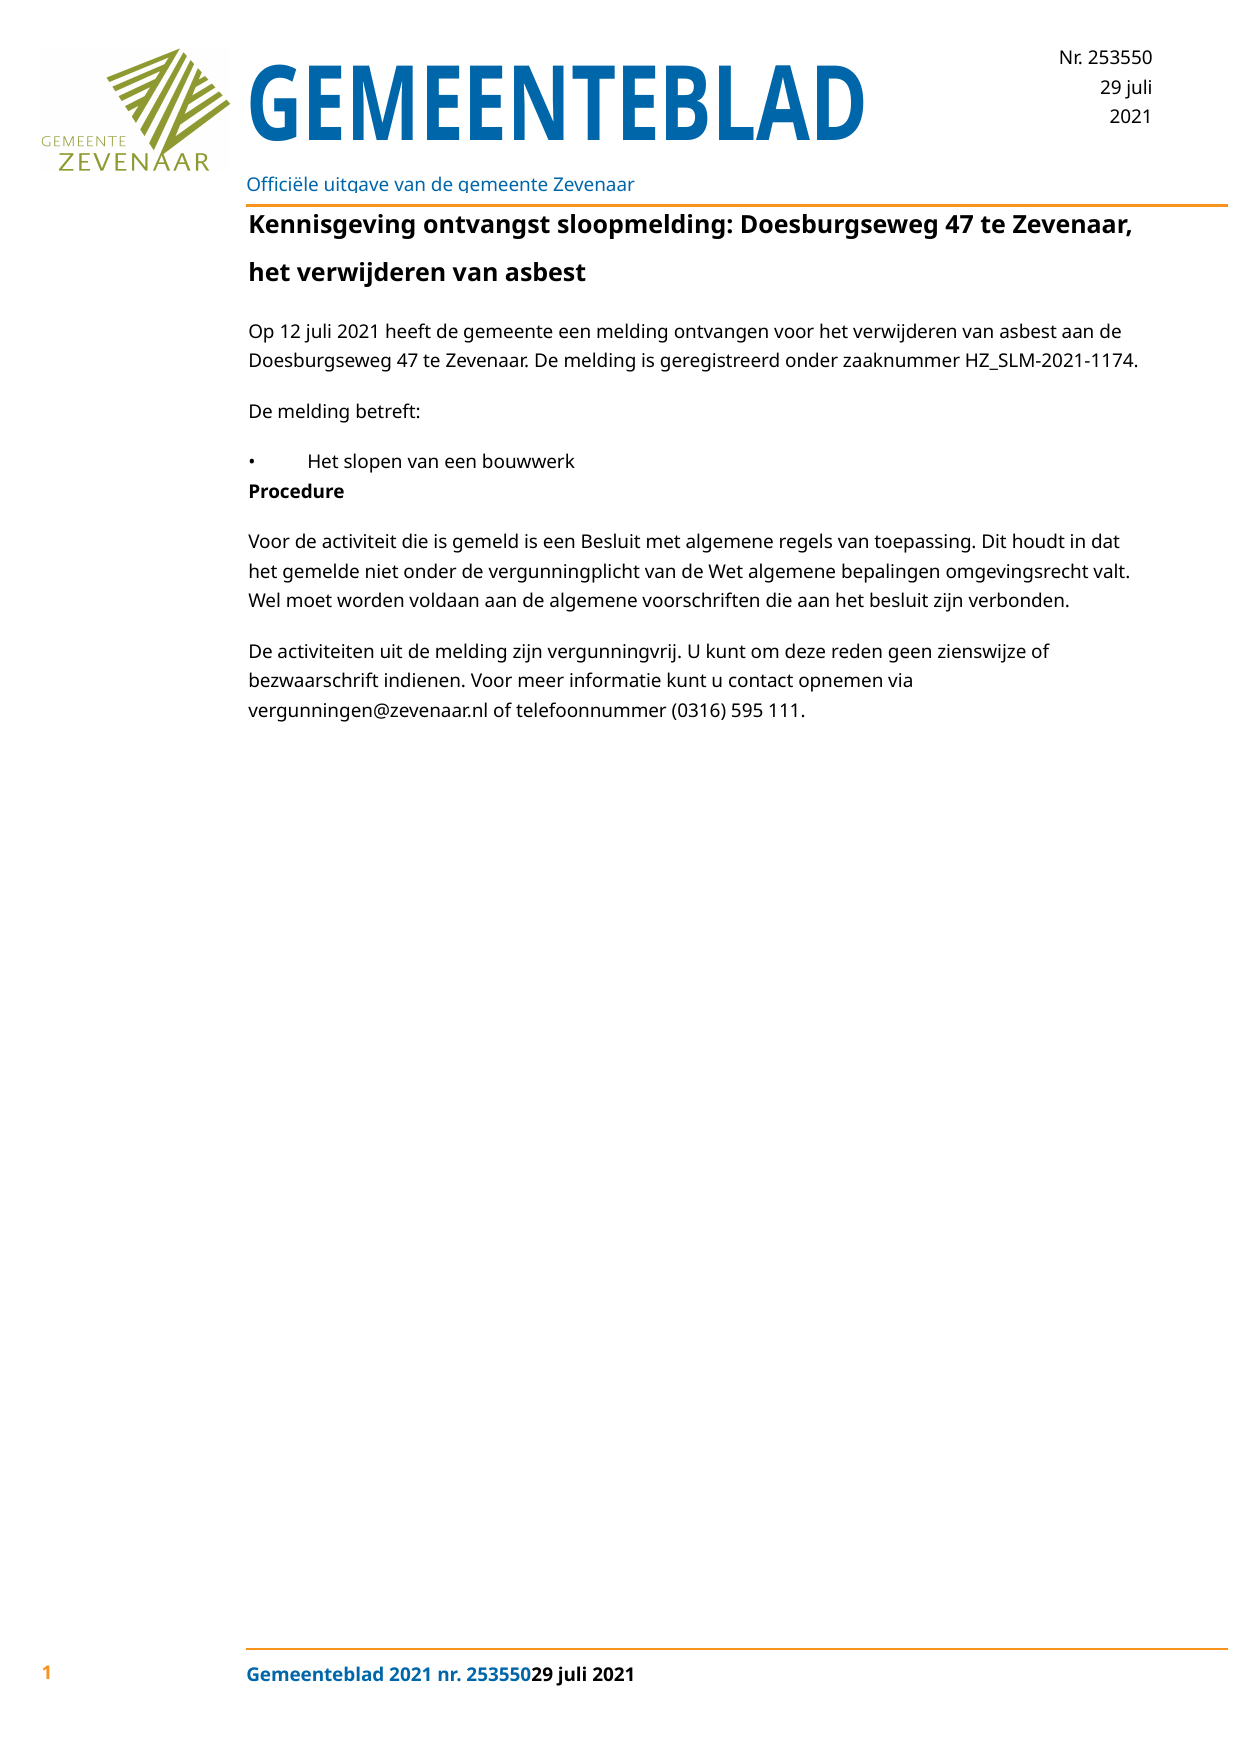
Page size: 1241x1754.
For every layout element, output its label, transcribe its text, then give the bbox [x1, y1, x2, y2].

text Voor de activiteit die is gemeld is een Besluit met algemene regels van toepassing. Dit houdt in dat het gemelde niet onder de vergunningplicht van de Wet algemene bepalingen omgevingsrecht valt. Wel moet worden voldaan aan de algemene voorschriften die aan het besluit zijn verbonden. [248, 528, 1152, 613]
text Op 12 juli 2021 heeft de gemeente een melding ontvangen voor het verwijderen van asbest aan de Doesburgseweg 47 te Zevenaar. De melding is geregistreerd onder zaaknummer HZ_SLM-2021-1174. [248, 318, 1152, 373]
text Procedure [248, 478, 1152, 504]
text De activiteiten uit de melding zijn vergunningvrij. U kunt om deze reden geen zienswijze of bezwaarschrift indienen. Voor meer informatie kunt u contact opnemen via vergunningen@zevenaar.nl of telefoonnummer (0316) 595 111. [248, 638, 1152, 723]
text Kennisgeving ontvangst sloopmelding: Doesburgseweg 47 te Zevenaar, het verwijderen van asbest [248, 207, 1152, 288]
list Het slopen van een bouwwerk [248, 448, 1152, 474]
text De melding betreft: [248, 398, 1152, 424]
picture [41, 47, 231, 172]
